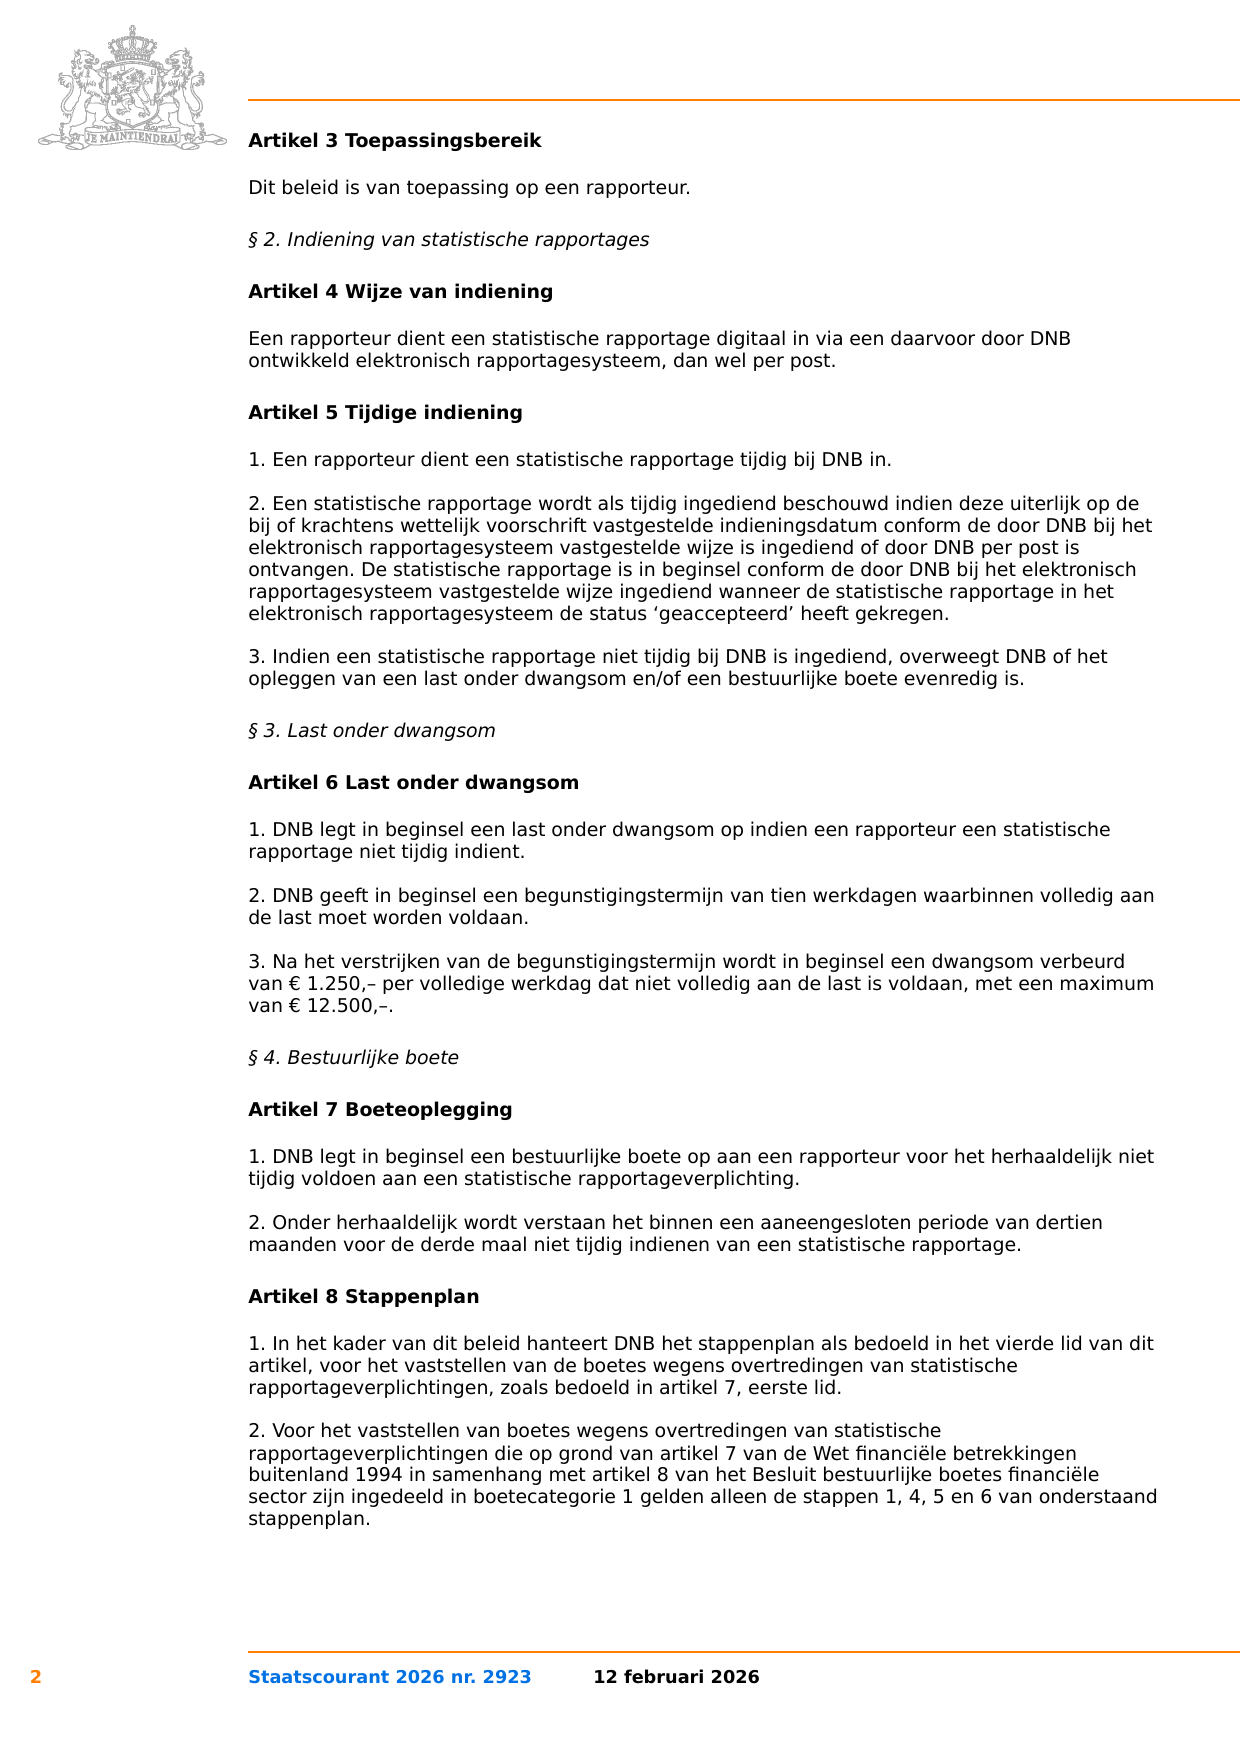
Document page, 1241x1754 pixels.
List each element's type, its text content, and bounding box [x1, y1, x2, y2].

picture [38, 25, 227, 150]
text 3. Na het verstrijken van de begunstigingstermijn wordt in beginsel een dwangsom verbeurd van € 1.250,– per volledige werkdag dat niet volledig aan de last is voldaan, met een maximum van € 12.500,–. [248, 951, 1163, 1017]
subtitle § 2. Indiening van statistische rapportages [248, 229, 1163, 251]
text 2. Voor het vaststellen van boetes wegens overtredingen van statistische rapportageverplichtingen die op grond van artikel 7 van de Wet financiële betrekkingen buitenland 1994 in samenhang met artikel 8 van het Besluit bestuurlijke boetes financiële sector zijn ingedeeld in boetecategorie 1 gelden alleen de stappen 1, 4, 5 en 6 van onderstaand stappenplan. [248, 1420, 1163, 1530]
text 1. Een rapporteur dient een statistische rapportage tijdig bij DNB in. [248, 449, 1163, 471]
subtitle § 3. Last onder dwangsom [248, 720, 1163, 742]
text 3. Indien een statistische rapportage niet tijdig bij DNB is ingediend, overweegt DNB of het opleggen van een last onder dwangsom en/of een bestuurlijke boete evenredig is. [248, 646, 1163, 690]
text 1. DNB legt in beginsel een bestuurlijke boete op aan een rapporteur voor het herhaaldelijk niet tijdig voldoen aan een statistische rapportageverplichting. [248, 1146, 1163, 1190]
text 2. Een statistische rapportage wordt als tijdig ingediend beschouwd indien deze uiterlijk op de bij of krachtens wettelijk voorschrift vastgestelde indieningsdatum conform de door DNB bij het elektronisch rapportagesysteem vastgestelde wijze is ingediend of door DNB per post is ontvangen. De statistische rapportage is in beginsel conform de door DNB bij het elektronisch rapportagesysteem vastgestelde wijze ingediend wanneer de statistische rapportage in het elektronisch rapportagesysteem de status ‘geaccepteerd’ heeft gekregen. [248, 493, 1163, 624]
text 1. DNB legt in beginsel een last onder dwangsom op indien een rapporteur een statistische rapportage niet tijdig indient. [248, 819, 1163, 863]
text 2. DNB geeft in beginsel een begunstigingstermijn van tien werkdagen waarbinnen volledig aan de last moet worden voldaan. [248, 885, 1163, 929]
subtitle § 4. Bestuurlijke boete [248, 1047, 1163, 1069]
text 2. Onder herhaaldelijk wordt verstaan het binnen een aaneengesloten periode van dertien maanden voor de derde maal niet tijdig indienen van een statistische rapportage. [248, 1212, 1163, 1256]
subtitle Artikel 4 Wijze van indiening [248, 281, 1163, 303]
text 1. In het kader van dit beleid hanteert DNB het stappenplan als bedoeld in het vierde lid van dit artikel, voor het vaststellen van de boetes wegens overtredingen van statistische rapportageverplichtingen, zoals bedoeld in artikel 7, eerste lid. [248, 1333, 1163, 1398]
subtitle Artikel 3 Toepassingsbereik [248, 130, 1163, 152]
text Dit beleid is van toepassing op een rapporteur. [248, 177, 1163, 199]
subtitle Artikel 5 Tijdige indiening [248, 402, 1163, 424]
subtitle Artikel 7 Boeteoplegging [248, 1099, 1163, 1121]
subtitle Artikel 8 Stappenplan [248, 1286, 1163, 1308]
text Een rapporteur dient een statistische rapportage digitaal in via een daarvoor door DNB ontwikkeld elektronisch rapportagesysteem, dan wel per post. [248, 328, 1163, 372]
subtitle Artikel 6 Last onder dwangsom [248, 772, 1163, 794]
